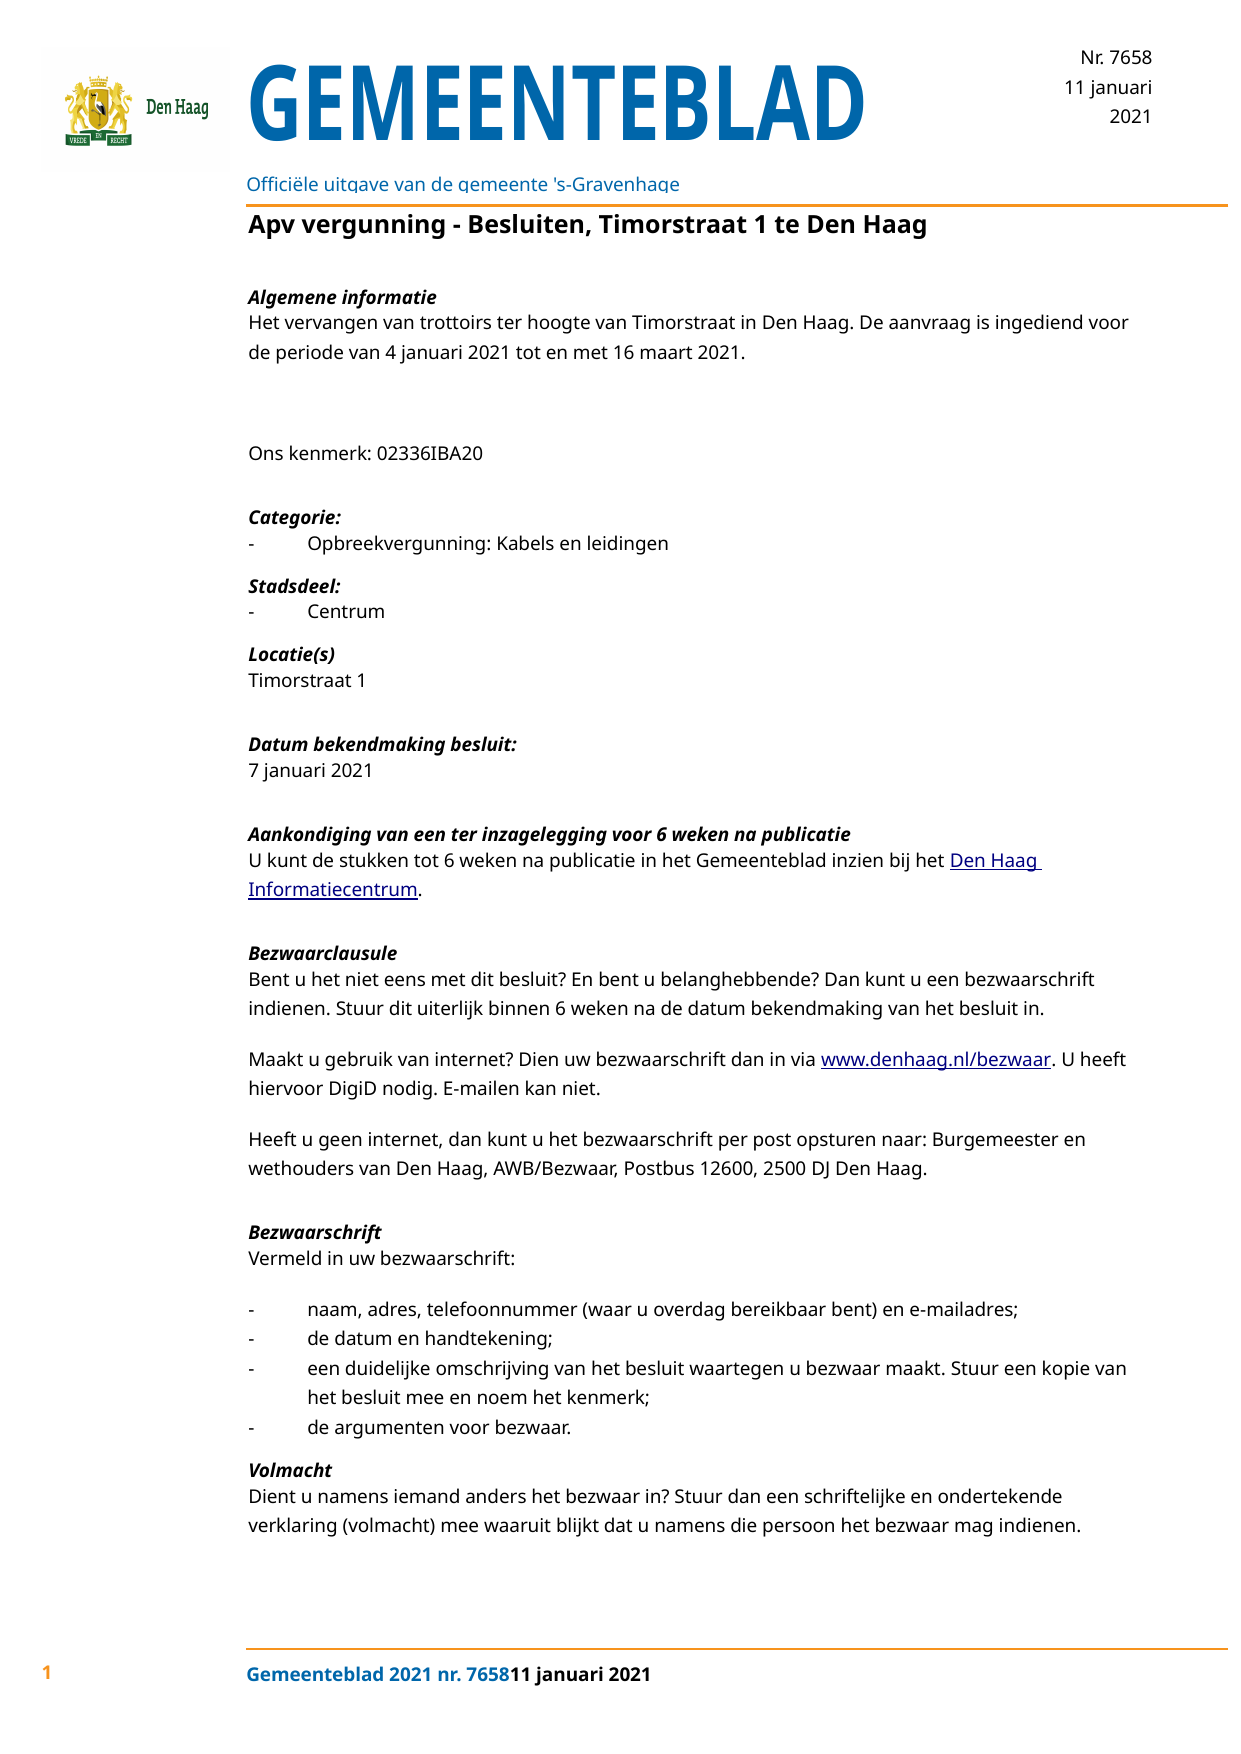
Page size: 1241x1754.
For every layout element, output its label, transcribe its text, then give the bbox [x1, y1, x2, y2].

text Dient u namens iemand anders het bezwaar in? Stuur dan een schriftelijke en ondertekende verklaring (volmacht) mee waaruit blijkt dat u namens die persoon het bezwaar mag indienen. [248, 1483, 1152, 1538]
text Bezwaarschrift [248, 1219, 1152, 1245]
list Centrum [248, 598, 1152, 624]
picture [41, 47, 231, 172]
text Ons kenmerk: 02336IBA20 [248, 440, 1152, 466]
list een duidelijke omschrijving van het besluit waartegen u bezwaar maakt. Stuur een kopie van het besluit mee en noem het kenmerk; [248, 1355, 1152, 1410]
list Opbreekvergunning: Kabels en leidingen [248, 530, 1152, 555]
list de argumenten voor bezwaar. [248, 1414, 1152, 1440]
text Maakt u gebruik van internet? Dien uw bezwaarschrift dan in via www.denhaag.nl/bezwaar. U heeft hiervoor DigiD nodig. E-mailen kan niet. [248, 1046, 1152, 1101]
text Algemene informatie [248, 284, 1152, 309]
text Het vervangen van trottoirs ter hoogte van Timorstraat in Den Haag. De aanvraag is ingediend voor de periode van 4 januari 2021 tot en met 16 maart 2021. [248, 309, 1152, 365]
text Datum bekendmaking besluit: [248, 731, 1152, 757]
text Apv vergunning - Besluiten, Timorstraat 1 te Den Haag [248, 207, 1152, 241]
list naam, adres, telefoonnummer (waar u overdag bereikbaar bent) en e-mailadres; [248, 1296, 1152, 1321]
text Categorie: [248, 504, 1152, 530]
text Volmacht [248, 1457, 1152, 1483]
text Timorstraat 1 [248, 667, 1152, 693]
text U kunt de stukken tot 6 weken na publicatie in het Gemeenteblad inzien bij het Den Haag Informatiecentrum. [248, 847, 1152, 902]
text Stadsdeel: [248, 573, 1152, 598]
text 7 januari 2021 [248, 757, 1152, 783]
text Heeft u geen internet, dan kunt u het bezwaarschrift per post opsturen naar: Burgemeester en wethouders van Den Haag, AWB/Bezwaar, Postbus 12600, 2500 DJ Den Haag. [248, 1126, 1152, 1181]
text Bezwaarclausule [248, 940, 1152, 966]
text Vermeld in uw bezwaarschrift: [248, 1245, 1152, 1271]
text Aankondiging van een ter inzagelegging voor 6 weken na publicatie [248, 821, 1152, 847]
text Locatie(s) [248, 642, 1152, 667]
list de datum en handtekening; [248, 1325, 1152, 1351]
text Bent u het niet eens met dit besluit? En bent u belanghebbende? Dan kunt u een bezwaarschrift indienen. Stuur dit uiterlijk binnen 6 weken na de datum bekendmaking van het besluit in. [248, 966, 1152, 1021]
